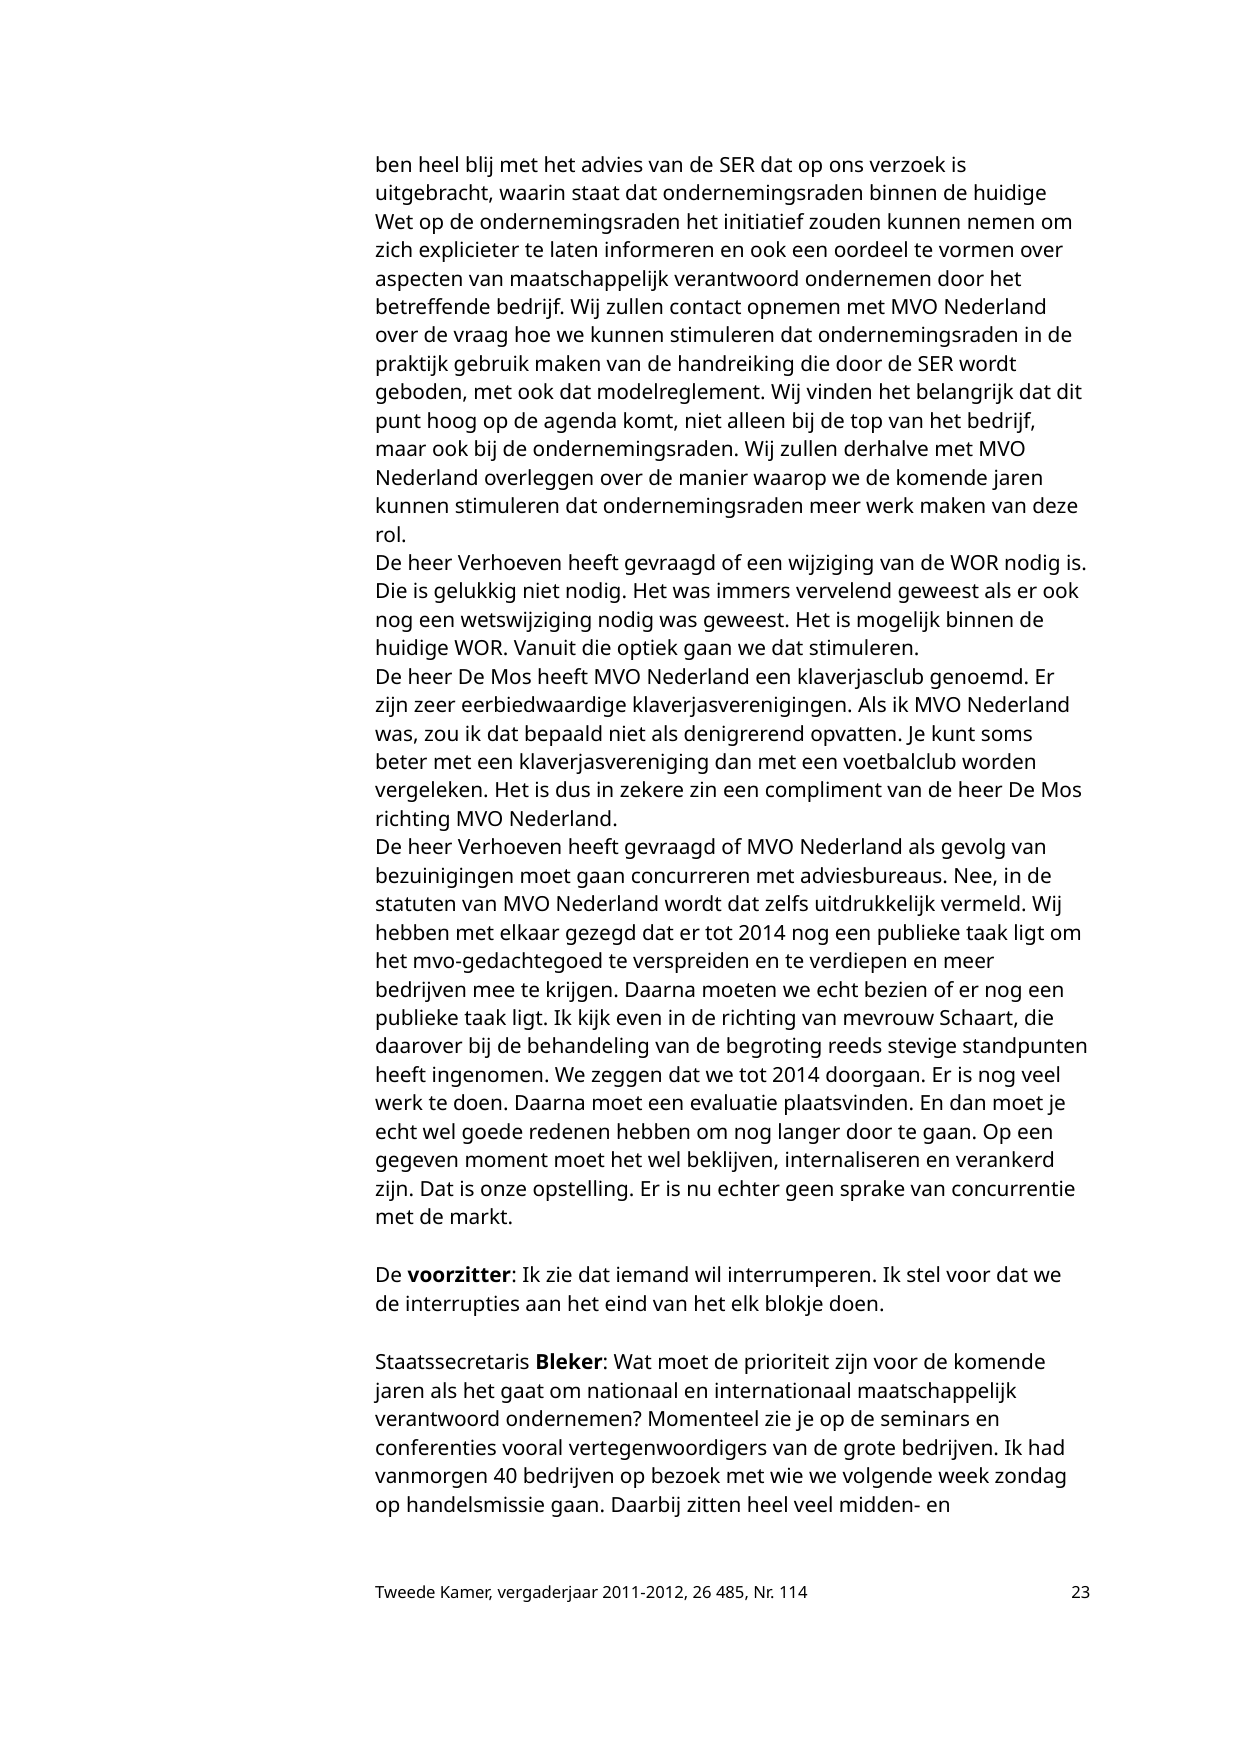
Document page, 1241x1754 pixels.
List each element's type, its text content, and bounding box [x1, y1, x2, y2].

text ben heel blij met het advies van de SER dat op ons verzoek is uitgebracht, waarin staat dat ondernemingsraden binnen de huidige Wet op de ondernemingsraden het initiatief zouden kunnen nemen om zich explicieter te laten informeren en ook een oordeel te vormen over aspecten van maatschappelijk verantwoord ondernemen door het betreffende bedrijf. Wij zullen contact opnemen met MVO Nederland over de vraag hoe we kunnen stimuleren dat ondernemingsraden in de praktijk gebruik maken van de handreiking die door de SER wordt geboden, met ook dat modelreglement. Wij vinden het belangrijk dat dit punt hoog op de agenda komt, niet alleen bij de top van het bedrijf, maar ook bij de ondernemingsraden. Wij zullen derhalve met MVO Nederland overleggen over de manier waarop we de komende jaren kunnen stimuleren dat ondernemingsraden meer werk maken van deze rol. [375, 150, 1090, 548]
text De heer De Mos heeft MVO Nederland een klaverjasclub genoemd. Er zijn zeer eerbiedwaardige klaverjasverenigingen. Als ik MVO Nederland was, zou ik dat bepaald niet als denigrerend opvatten. Je kunt soms beter met een klaverjasvereniging dan met een voetbalclub worden vergeleken. Het is dus in zekere zin een compliment van de heer De Mos richting MVO Nederland. [375, 662, 1090, 832]
text Staatssecretaris Bleker: Wat moet de prioriteit zijn voor de komende jaren als het gaat om nationaal en internationaal maatschappelijk verantwoord ondernemen? Momenteel zie je op de seminars en conferenties vooral vertegenwoordigers van de grote bedrijven. Ik had vanmorgen 40 bedrijven op bezoek met wie we volgende week zondag op handelsmissie gaan. Daarbij zitten heel veel midden- en [375, 1347, 1090, 1518]
text De heer Verhoeven heeft gevraagd of MVO Nederland als gevolg van bezuinigingen moet gaan concurreren met adviesbureaus. Nee, in de statuten van MVO Nederland wordt dat zelfs uitdrukkelijk vermeld. Wij hebben met elkaar gezegd dat er tot 2014 nog een publieke taak ligt om het mvo-gedachtegoed te verspreiden en te verdiepen en meer bedrijven mee te krijgen. Daarna moeten we echt bezien of er nog een publieke taak ligt. Ik kijk even in de richting van mevrouw Schaart, die daarover bij de behandeling van de begroting reeds stevige standpunten heeft ingenomen. We zeggen dat we tot 2014 doorgaan. Er is nog veel werk te doen. Daarna moet een evaluatie plaatsvinden. En dan moet je echt wel goede redenen hebben om nog langer door te gaan. Op een gegeven moment moet het wel beklijven, internaliseren en verankerd zijn. Dat is onze opstelling. Er is nu echter geen sprake van concurrentie met de markt. [375, 832, 1090, 1231]
text De heer Verhoeven heeft gevraagd of een wijziging van de WOR nodig is. Die is gelukkig niet nodig. Het was immers vervelend geweest als er ook nog een wetswijziging nodig was geweest. Het is mogelijk binnen de huidige WOR. Vanuit die optiek gaan we dat stimuleren. [375, 548, 1090, 662]
text De voorzitter: Ik zie dat iemand wil interrumperen. Ik stel voor dat we de interrupties aan het eind van het elk blokje doen. [375, 1261, 1090, 1317]
